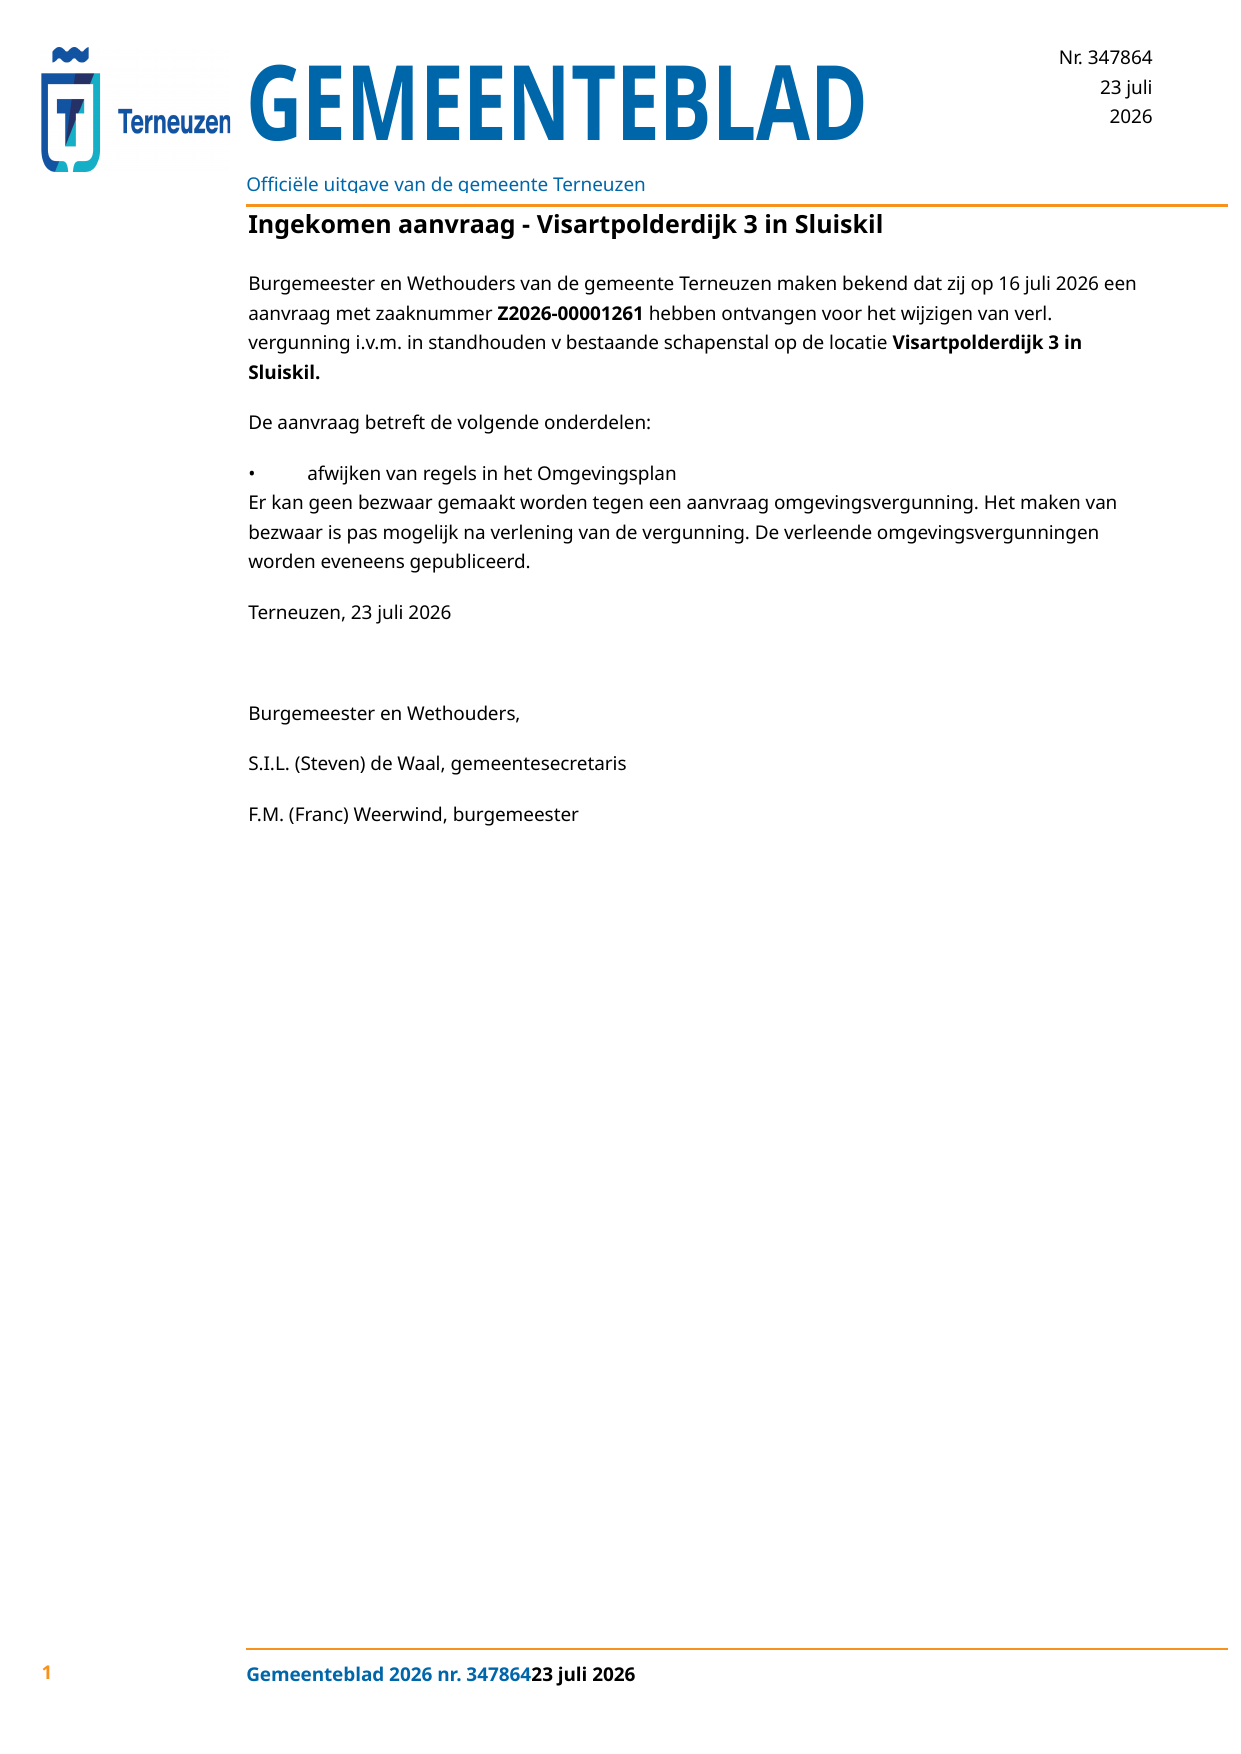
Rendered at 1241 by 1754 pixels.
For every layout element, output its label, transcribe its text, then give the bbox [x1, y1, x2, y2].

picture [41, 47, 231, 172]
text Burgemeester en Wethouders van de gemeente Terneuzen maken bekend dat zij op 16 juli 2026 een aanvraag met zaaknummer Z2026-00001261 hebben ontvangen voor het wijzigen van verl. vergunning i.v.m. in standhouden v bestaande schapenstal op de locatie Visartpolderdijk 3 in Sluiskil. [248, 270, 1152, 385]
list afwijken van regels in het Omgevingsplan [248, 460, 1152, 486]
text De aanvraag betreft de volgende onderdelen: [248, 409, 1152, 435]
text S.I.L. (Steven) de Waal, gemeentesecretaris [248, 750, 1152, 776]
text Terneuzen, 23 juli 2026 [248, 599, 1152, 625]
text Burgemeester en Wethouders, [248, 700, 1152, 726]
text Ingekomen aanvraag - Visartpolderdijk 3 in Sluiskil [248, 207, 1152, 241]
text F.M. (Franc) Weerwind, burgemeester [248, 801, 1152, 826]
text Er kan geen bezwaar gemaakt worden tegen een aanvraag omgevingsvergunning. Het maken van bezwaar is pas mogelijk na verlening van de vergunning. De verleende omgevingsvergunningen worden eveneens gepubliceerd. [248, 489, 1152, 574]
